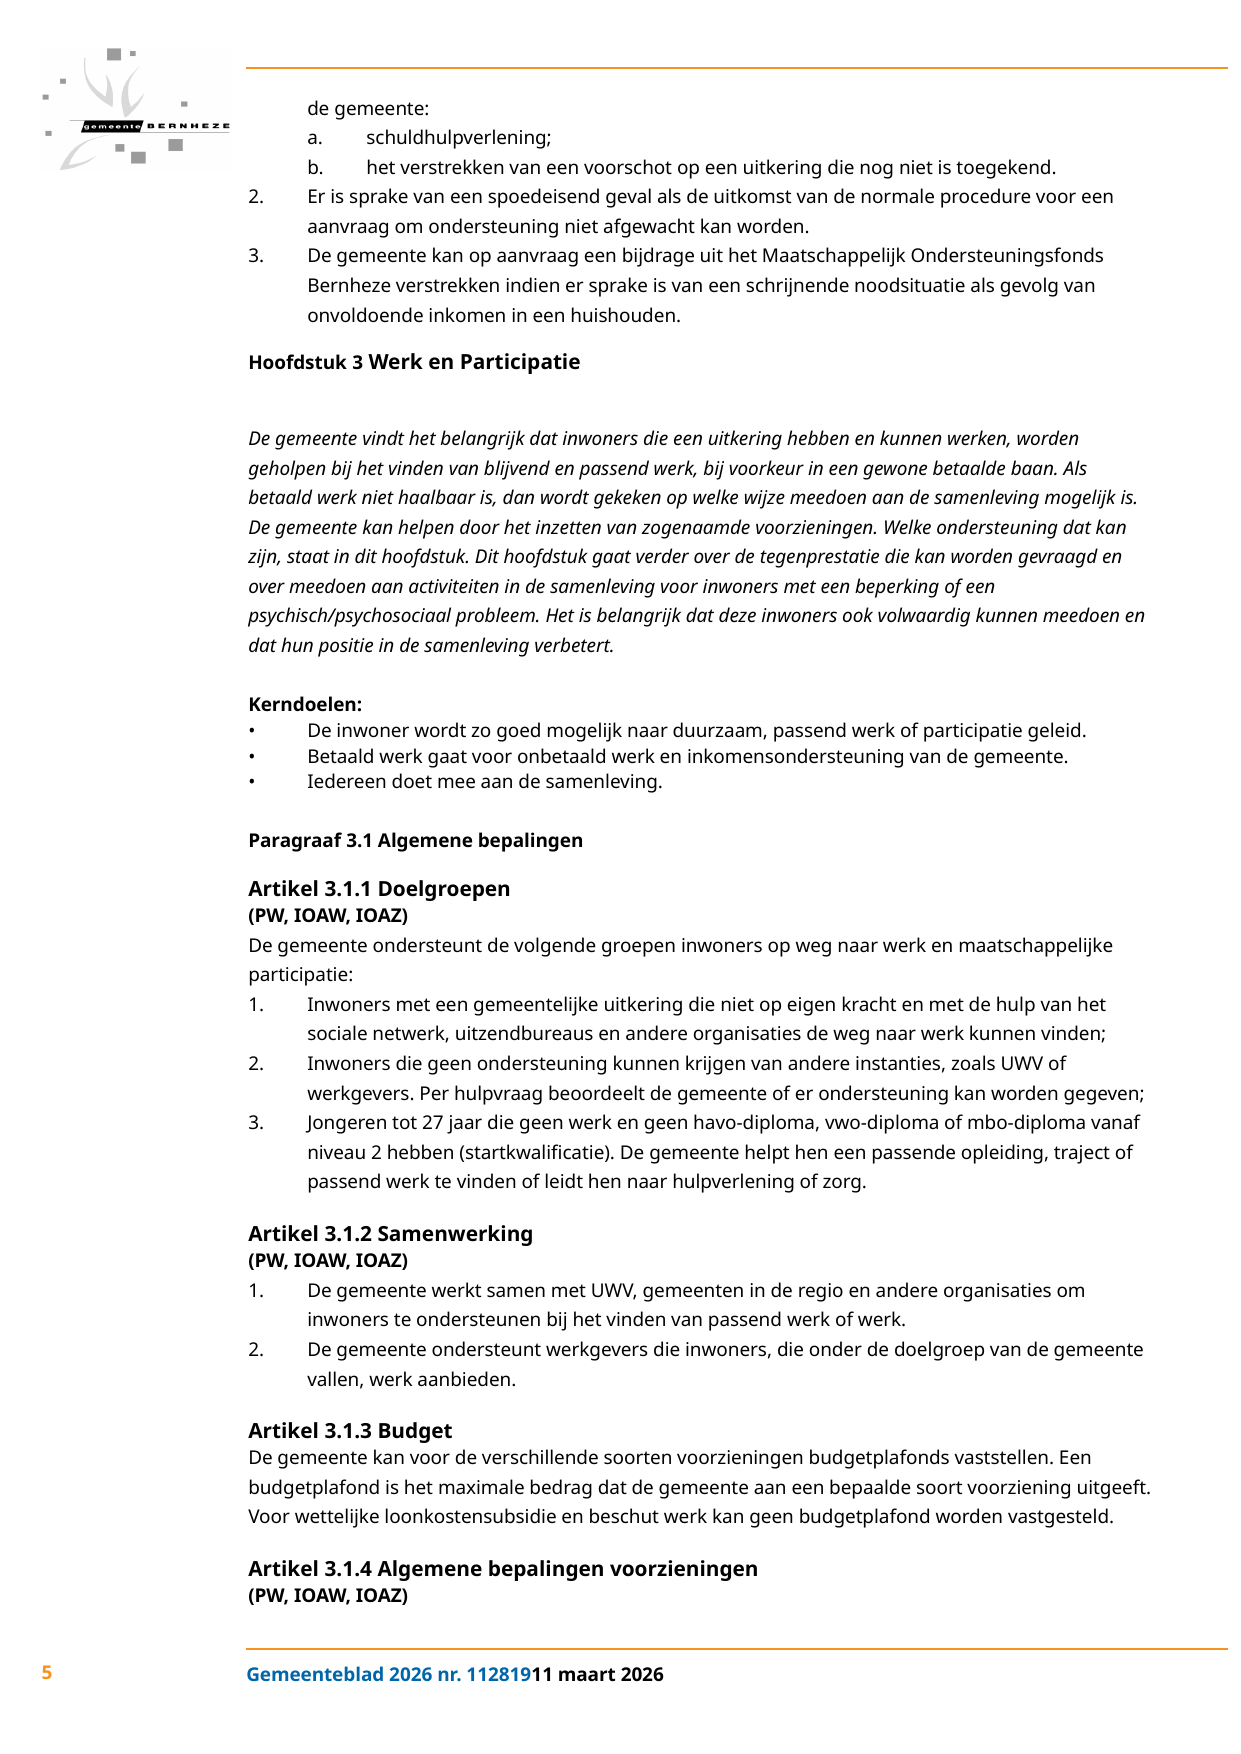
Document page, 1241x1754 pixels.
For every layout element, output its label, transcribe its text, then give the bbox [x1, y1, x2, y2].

list Jongeren tot 27 jaar die geen werk en geen havo-diploma, vwo-diploma of mbo-diploma vanaf niveau 2 hebben (startkwalificatie). De gemeente helpt hen een passende opleiding, traject of passend werk te vinden of leidt hen naar hulpverlening of zorg. [248, 1109, 1152, 1194]
list Inwoners die geen ondersteuning kunnen krijgen van andere instanties, zoals UWV of werkgevers. Per hulpvraag beoordeelt de gemeente of er ondersteuning kan worden gegeven; [248, 1050, 1152, 1106]
picture [41, 47, 231, 172]
text De gemeente vindt het belangrijk dat inwoners die een uitkering hebben en kunnen werken, worden geholpen bij het vinden van blijvend en passend werk, bij voorkeur in een gewone betaalde baan. Als betaald werk niet haalbaar is, dan wordt gekeken op welke wijze meedoen aan de samenleving mogelijk is. De gemeente kan helpen door het inzetten van zogenaamde voorzieningen. Welke ondersteuning dat kan zijn, staat in dit hoofdstuk. Dit hoofdstuk gaat verder over de tegenprestatie die kan worden gevraagd en over meedoen aan activiteiten in de samenleving voor inwoners met een beperking of een psychisch/psychosociaal probleem. Het is belangrijk dat deze inwoners ook volwaardig kunnen meedoen en dat hun positie in de samenleving verbetert. [248, 425, 1152, 658]
text (PW, IOAW, IOAZ) [248, 902, 1152, 928]
list Inwoners met een gemeentelijke uitkering die niet op eigen kracht en met de hulp van het sociale netwerk, uitzendbureaus en andere organisaties de weg naar werk kunnen vinden; [248, 991, 1152, 1046]
table_header Kerndoelen: [248, 692, 1152, 717]
text (PW, IOAW, IOAZ) [248, 1583, 1152, 1608]
list De gemeente werkt samen met UWV, gemeenten in de regio en andere organisaties om inwoners te ondersteunen bij het vinden van passend werk of werk. [248, 1277, 1152, 1332]
text Artikel 3.1.2 Samenwerking [248, 1219, 1152, 1247]
list schuldhulpverlening; [307, 124, 1152, 150]
text Paragraaf 3.1 Algemene bepalingen [248, 827, 1152, 853]
text De gemeente kan voor de verschillende soorten voorzieningen budgetplafonds vaststellen. Een budgetplafond is het maximale bedrag dat de gemeente aan een bepaalde soort voorziening uitgeeft. Voor wettelijke loonkostensubsidie en beschut werk kan geen budgetplafond worden vastgesteld. [248, 1444, 1152, 1529]
list De gemeente ondersteunt werkgevers die inwoners, die onder de doelgroep van de gemeente vallen, werk aanbieden. [248, 1336, 1152, 1391]
text De gemeente ondersteunt de volgende groepen inwoners op weg naar werk en maatschappelijke participatie: [248, 932, 1152, 987]
table_cell Betaald werk gaat voor onbetaald werk en inkomensondersteuning van de gemeente. [248, 743, 1152, 769]
list het verstrekken van een voorschot op een uitkering die nog niet is toegekend. [307, 154, 1152, 180]
list Er is sprake van een spoedeisend geval als de uitkomst van de normale procedure voor een aanvraag om ondersteuning niet afgewacht kan worden. [248, 183, 1152, 239]
table_cell De inwoner wordt zo goed mogelijk naar duurzaam, passend werk of participatie geleid. [248, 717, 1152, 743]
list De gemeente kan op aanvraag een bijdrage uit het Maatschappelijk Ondersteuningsfonds Bernheze verstrekken indien er sprake is van een schrijnende noodsituatie als gevolg van onvoldoende inkomen in een huishouden. [248, 243, 1152, 328]
text Artikel 3.1.4 Algemene bepalingen voorzieningen [248, 1554, 1152, 1583]
text Hoofdstuk 3 Werk en Participatie [248, 347, 1152, 376]
list de gemeente: [248, 95, 1152, 121]
table_cell Iedereen doet mee aan de samenleving. [248, 769, 1152, 794]
text Artikel 3.1.3 Budget [248, 1416, 1152, 1444]
text Artikel 3.1.1 Doelgroepen [248, 874, 1152, 902]
text (PW, IOAW, IOAZ) [248, 1247, 1152, 1273]
